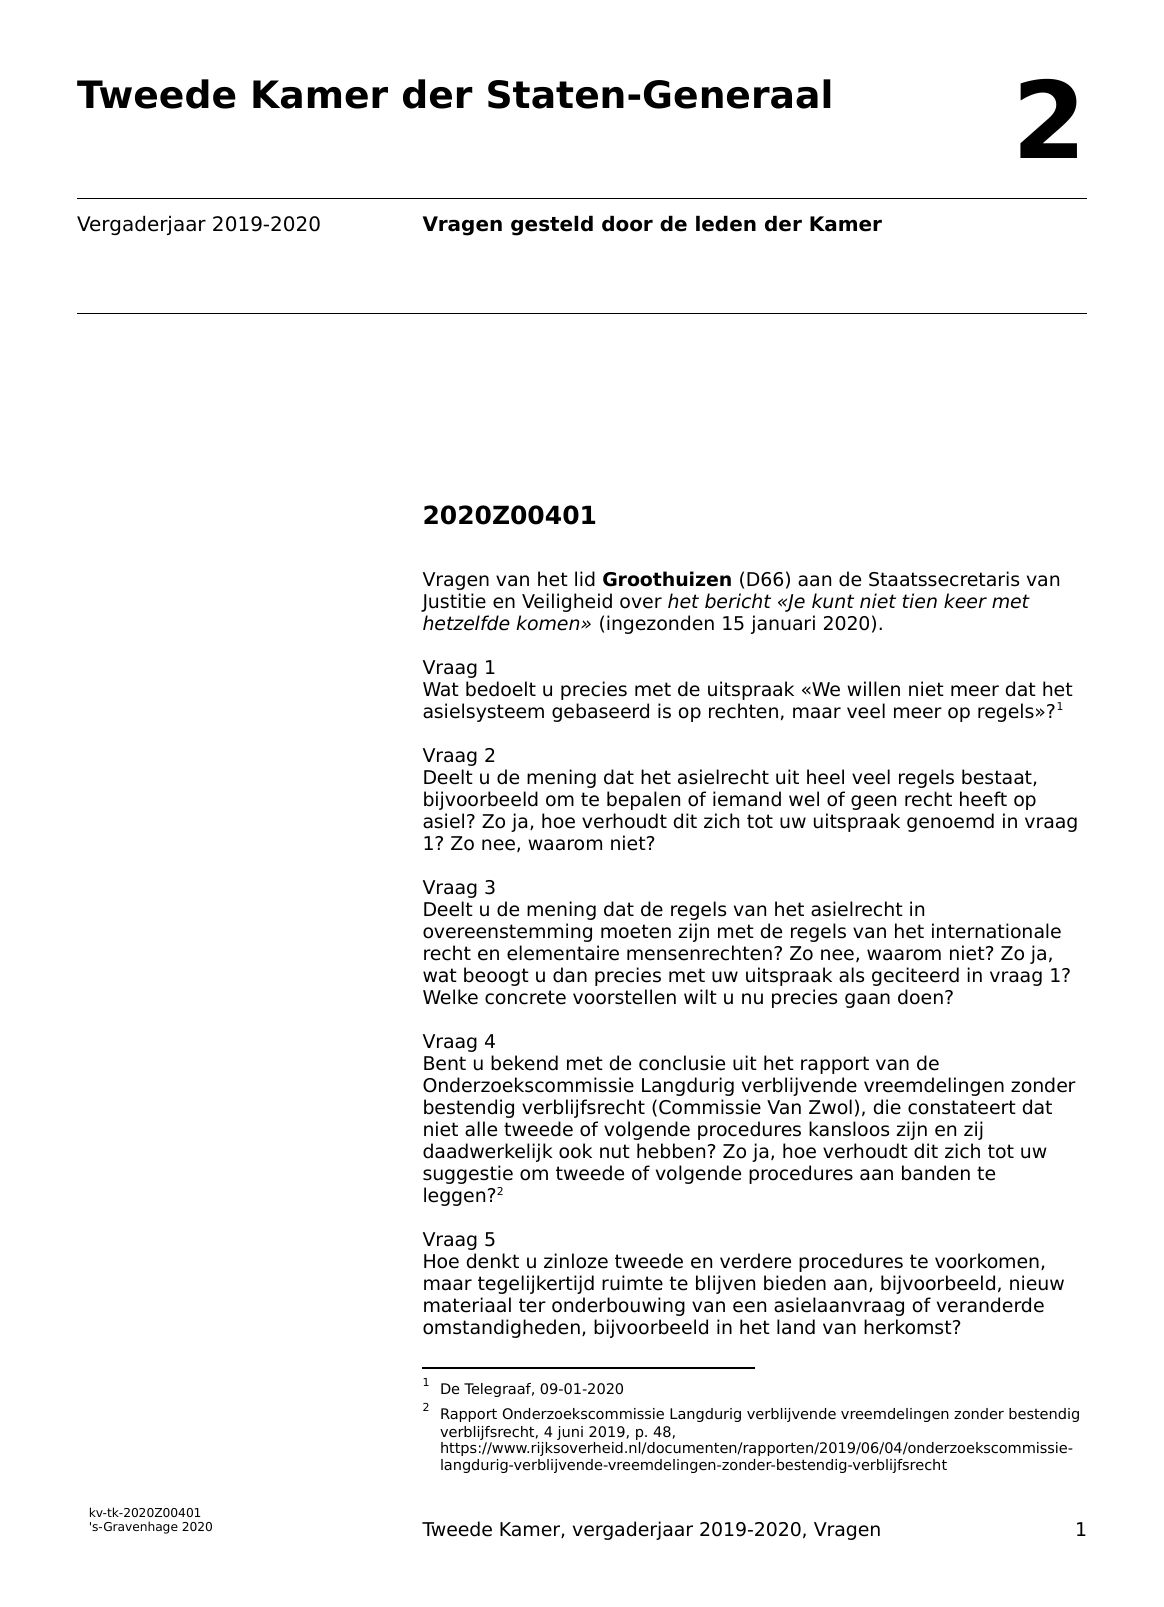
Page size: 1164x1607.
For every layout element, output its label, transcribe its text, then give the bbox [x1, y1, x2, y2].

text 2020Z00401 [422, 501, 1087, 531]
text Deelt u de mening dat de regels van het asielrecht in overeenstemming moeten zijn met de regels van het internationale recht en elementaire mensenrechten? Zo nee, waarom niet? Zo ja, wat beoogt u dan precies met uw uitspraak als geciteerd in vraag 1? Welke concrete voorstellen wilt u nu precies gaan doen? [422, 899, 1087, 1009]
text Vragen van het lid Groothuizen (D66) aan de Staatssecretaris van Justitie en Veiligheid over het bericht «Je kunt niet tien keer met hetzelfde komen» (ingezonden 15 januari 2020). [422, 569, 1087, 635]
text Hoe denkt u zinloze tweede en verdere procedures te voorkomen, maar tegelijkertijd ruimte te blijven bieden aan, bijvoorbeeld, nieuw materiaal ter onderbouwing van een asielaanvraag of veranderde omstandigheden, bijvoorbeeld in het land van herkomst? [422, 1251, 1087, 1339]
text 's-Gravenhage 2020 [88, 1520, 323, 1534]
text Vraag 3 [422, 877, 1087, 899]
text Wat bedoelt u precies met de uitspraak «We willen niet meer dat het asielsysteem gebaseerd is op rechten, maar veel meer op regels»? [422, 679, 1087, 723]
text De Telegraaf, 09-01-2020 [422, 1377, 1087, 1399]
text Vraag 2 [422, 745, 1087, 767]
text Vraag 1 [422, 657, 1087, 679]
text Vraag 4 [422, 1031, 1087, 1053]
text Deelt u de mening dat het asielrecht uit heel veel regels bestaat, bijvoorbeeld om te bepalen of iemand wel of geen recht heeft op asiel? Zo ja, hoe verhoudt dit zich tot uw uitspraak genoemd in vraag 1? Zo nee, waarom niet? [422, 767, 1087, 855]
text Rapport Onderzoekscommissie Langdurig verblijvende vreemdelingen zonder bestendig verblijfsrecht, 4 juni 2019, p. 48, https://www.rijksoverheid.nl/documenten/rapporten/2019/06/04/onderzoekscommissie-langdurig-verblijvende-vreemdelingen-zonder-bestendig-verblijfsrecht [422, 1402, 1087, 1474]
text kv-tk-2020Z00401 [88, 1506, 323, 1520]
table_cell Vragen gesteld door de leden der Kamer [422, 199, 1087, 313]
table_header 2 [886, 59, 1087, 198]
text Vraag 5 [422, 1229, 1087, 1251]
table_header Tweede Kamer der Staten-Generaal [77, 59, 886, 198]
table_cell Vergaderjaar 2019-2020 [77, 199, 422, 313]
text Bent u bekend met de conclusie uit het rapport van de Onderzoekscommissie Langdurig verblijvende vreemdelingen zonder bestendig verblijfsrecht (Commissie Van Zwol), die constateert dat niet alle tweede of volgende procedures kansloos zijn en zij daadwerkelijk ook nut hebben? Zo ja, hoe verhoudt dit zich tot uw suggestie om tweede of volgende procedures aan banden te leggen? [422, 1053, 1087, 1207]
